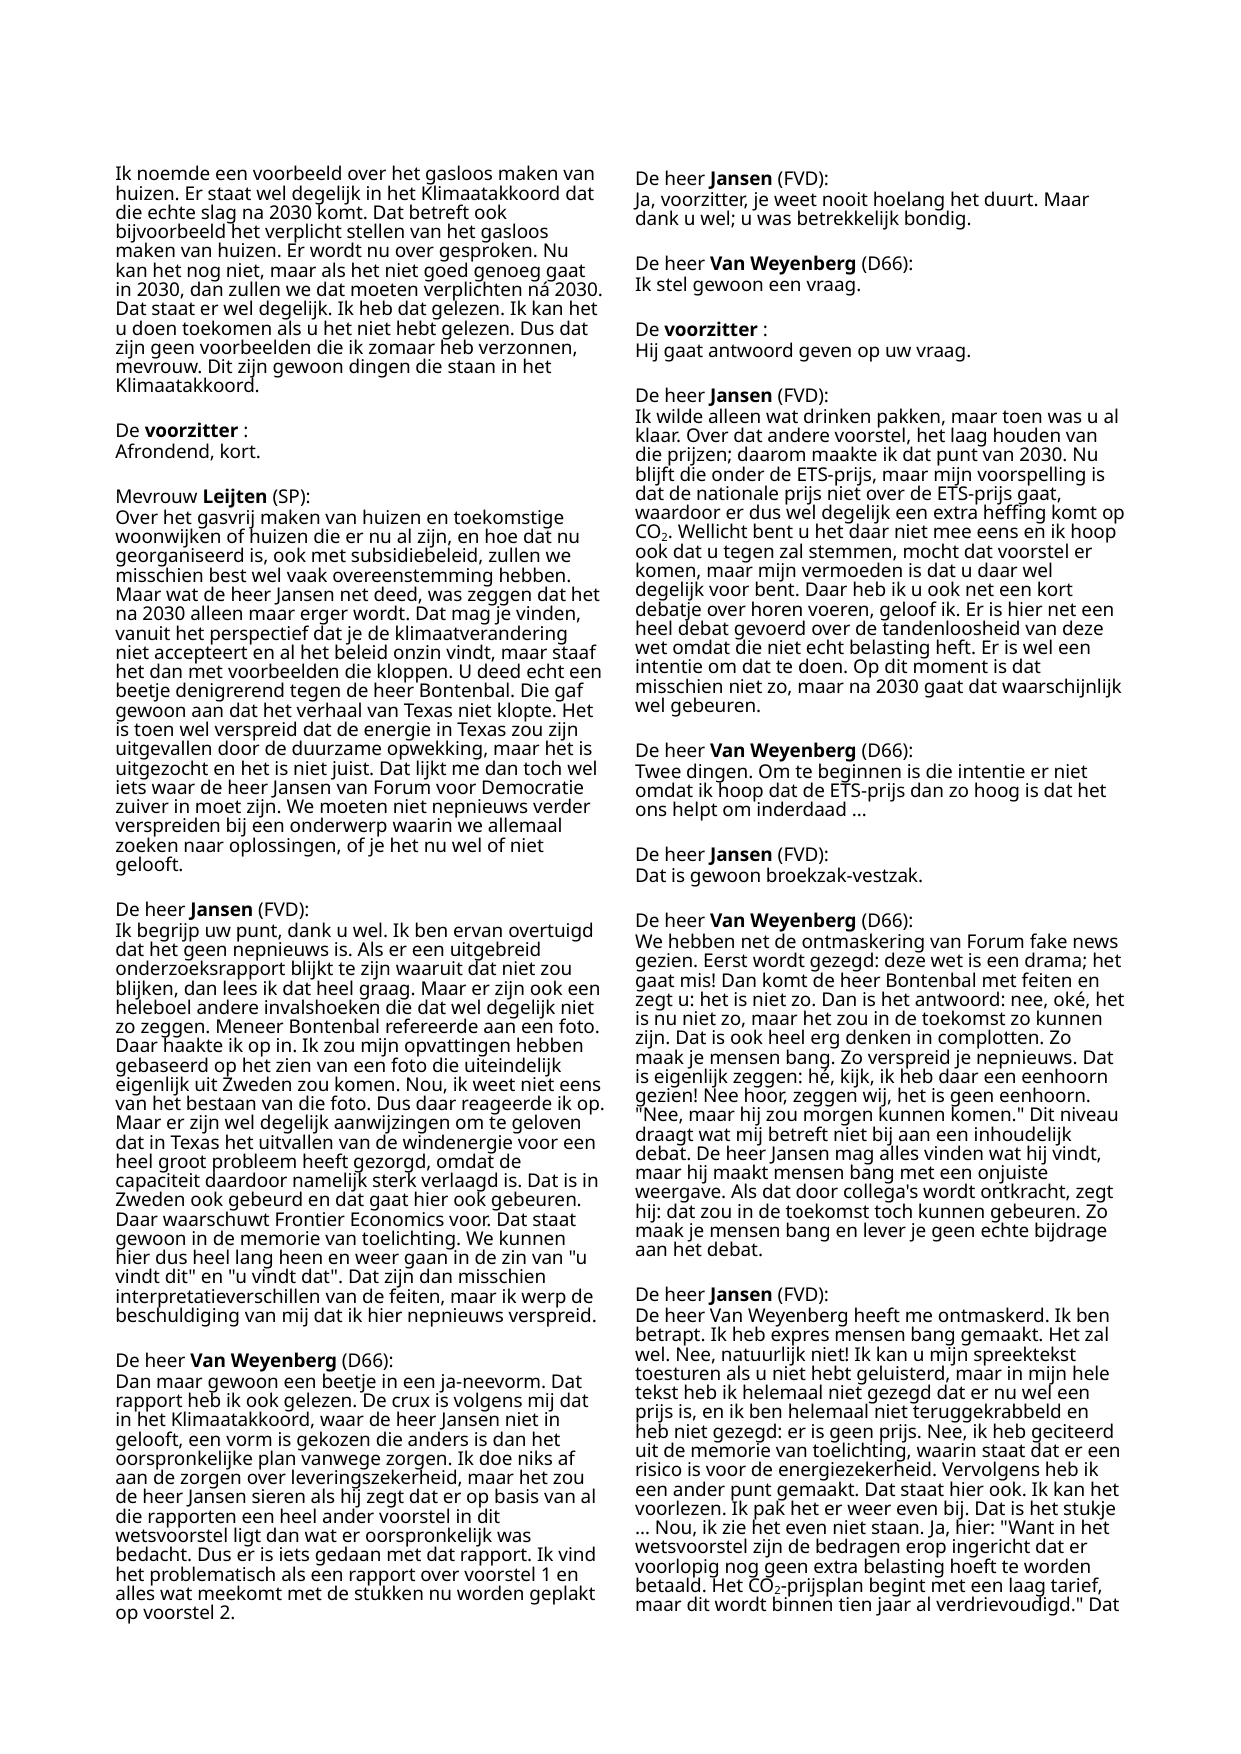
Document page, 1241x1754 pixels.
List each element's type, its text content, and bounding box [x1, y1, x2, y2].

text De heer Jansen (FVD): [115, 896, 605, 922]
text Dan maar gewoon een beetje in een ja-neevorm. Dat rapport heb ik ook gelezen. De crux is volgens mij dat in het Klimaatakkoord, waar de heer Jansen niet in gelooft, een vorm is gekozen die anders is dan het oorspronkelijke plan vanwege zorgen. Ik doe niks af aan de zorgen over leveringszekerheid, maar het zou de heer Jansen sieren als hij zegt dat er op basis van al die rapporten een heel ander voorstel in dit wetsvoorstel ligt dan wat er oorspronkelijk was bedacht. Dus er is iets gedaan met dat rapport. Ik vind het problematisch als een rapport over voorstel 1 en alles wat meekomt met de stukken nu worden geplakt op voorstel 2. [115, 1373, 605, 1623]
text De heer Van Weyenberg (D66): [635, 907, 1125, 933]
text De heer Van Weyenberg (D66): [635, 251, 1125, 276]
text Ja, voorzitter, je weet nooit hoelang het duurt. Maar dank u wel; u was betrekkelijk bondig. [635, 191, 1125, 230]
text De heer Jansen (FVD): [635, 382, 1125, 408]
text Ik noemde een voorbeeld over het gasloos maken van huizen. Er staat wel degelijk in het Klimaatakkoord dat die echte slag na 2030 komt. Dat betreft ook bijvoorbeeld het verplicht stellen van het gasloos maken van huizen. Er wordt nu over gesproken. Nu kan het nog niet, maar als het niet goed genoeg gaat in 2030, dan zullen we dat moeten verplichten ná 2030. Dat staat er wel degelijk. Ik heb dat gelezen. Ik kan het u doen toekomen als u het niet hebt gelezen. Dus dat zijn geen voorbeelden die ik zomaar heb verzonnen, mevrouw. Dit zijn gewoon dingen die staan in het Klimaatakkoord. [115, 165, 605, 397]
text Over het gasvrij maken van huizen en toekomstige woonwijken of huizen die er nu al zijn, en hoe dat nu georganiseerd is, ook met subsidiebeleid, zullen we misschien best wel vaak overeenstemming hebben. Maar wat de heer Jansen net deed, was zeggen dat het na 2030 alleen maar erger wordt. Dat mag je vinden, vanuit het perspectief dat je de klimaatverandering niet accepteert en al het beleid onzin vindt, maar staaf het dan met voorbeelden die kloppen. U deed echt een beetje denigrerend tegen de heer Bontenbal. Die gaf gewoon aan dat het verhaal van Texas niet klopte. Het is toen wel verspreid dat de energie in Texas zou zijn uitgevallen door de duurzame opwekking, maar het is uitgezocht en het is niet juist. Dat lijkt me dan toch wel iets waar de heer Jansen van Forum voor Democratie zuiver in moet zijn. We moeten niet nepnieuws verder verspreiden bij een onderwerp waarin we allemaal zoeken naar oplossingen, of je het nu wel of niet gelooft. [115, 509, 605, 875]
text Ik begrijp uw punt, dank u wel. Ik ben ervan overtuigd dat het geen nepnieuws is. Als er een uitgebreid onderzoeksrapport blijkt te zijn waaruit dat niet zou blijken, dan lees ik dat heel graag. Maar er zijn ook een heleboel andere invalshoeken die dat wel degelijk niet zo zeggen. Meneer Bontenbal refereerde aan een foto. Daar haakte ik op in. Ik zou mijn opvattingen hebben gebaseerd op het zien van een foto die uiteindelijk eigenlijk uit Zweden zou komen. Nou, ik weet niet eens van het bestaan van die foto. Dus daar reageerde ik op. Maar er zijn wel degelijk aanwijzingen om te geloven dat in Texas het uitvallen van de windenergie voor een heel groot probleem heeft gezorgd, omdat de capaciteit daardoor namelijk sterk verlaagd is. Dat is in Zweden ook gebeurd en dat gaat hier ook gebeuren. Daar waarschuwt Frontier Economics voor. Dat staat gewoon in de memorie van toelichting. We kunnen hier dus heel lang heen en weer gaan in de zin van "u vindt dit" en "u vindt dat". Dat zijn dan misschien interpretatieverschillen van de feiten, maar ik werp de beschuldiging van mij dat ik hier nepnieuws verspreid. [115, 922, 605, 1326]
text De voorzitter : [635, 316, 1125, 342]
text Twee dingen. Om te beginnen is die intentie er niet omdat ik hoop dat de ETS-prijs dan zo hoog is dat het ons helpt om inderdaad … [635, 763, 1125, 821]
text De heer Jansen (FVD): [635, 165, 1125, 191]
text Ik wilde alleen wat drinken pakken, maar toen was u al klaar. Over dat andere voorstel, het laag houden van die prijzen; daarom maakte ik dat punt van 2030. Nu blijft die onder de ETS-prijs, maar mijn voorspelling is dat de nationale prijs niet over de ETS-prijs gaat, waardoor er dus wel degelijk een extra heffing komt op CO2. Wellicht bent u het daar niet mee eens en ik hoop ook dat u tegen zal stemmen, mocht dat voorstel er komen, maar mijn vermoeden is dat u daar wel degelijk voor bent. Daar heb ik u ook net een kort debatje over horen voeren, geloof ik. Er is hier net een heel debat gevoerd over de tandenloosheid van deze wet omdat die niet echt belasting heft. Er is wel een intentie om dat te doen. Op dit moment is dat misschien niet zo, maar na 2030 gaat dat waarschijnlijk wel gebeuren. [635, 408, 1125, 716]
text De voorzitter : [115, 417, 605, 443]
text De heer Van Weyenberg (D66): [635, 737, 1125, 763]
text Hij gaat antwoord geven op uw vraag. [635, 342, 1125, 361]
text Afrondend, kort. [115, 443, 605, 462]
text Dat is gewoon broekzak-vestzak. [635, 867, 1125, 886]
text De heer Jansen (FVD): [635, 841, 1125, 867]
text De heer Jansen (FVD): [635, 1281, 1125, 1307]
text De heer Van Weyenberg (D66): [115, 1347, 605, 1373]
text We hebben net de ontmaskering van Forum fake news gezien. Eerst wordt gezegd: deze wet is een drama; het gaat mis! Dan komt de heer Bontenbal met feiten en zegt u: het is niet zo. Dan is het antwoord: nee, oké, het is nu niet zo, maar het zou in de toekomst zo kunnen zijn. Dat is ook heel erg denken in complotten. Zo maak je mensen bang. Zo verspreid je nepnieuws. Dat is eigenlijk zeggen: hé, kijk, ik heb daar een eenhoorn gezien! Nee hoor, zeggen wij, het is geen eenhoorn. "Nee, maar hij zou morgen kunnen komen." Dit niveau draagt wat mij betreft niet bij aan een inhoudelijk debat. De heer Jansen mag alles vinden wat hij vindt, maar hij maakt mensen bang met een onjuiste weergave. Als dat door collega's wordt ontkracht, zegt hij: dat zou in de toekomst toch kunnen gebeuren. Zo maak je mensen bang en lever je geen echte bijdrage aan het debat. [635, 933, 1125, 1261]
text Ik stel gewoon een vraag. [635, 276, 1125, 296]
text Mevrouw Leijten (SP): [115, 483, 605, 509]
text De heer Van Weyenberg heeft me ontmaskerd. Ik ben betrapt. Ik heb expres mensen bang gemaakt. Het zal wel. Nee, natuurlijk niet! Ik kan u mijn spreektekst toesturen als u niet hebt geluisterd, maar in mijn hele tekst heb ik helemaal niet gezegd dat er nu wel een prijs is, en ik ben helemaal niet teruggekrabbeld en heb niet gezegd: er is geen prijs. Nee, ik heb geciteerd uit de memorie van toelichting, waarin staat dat er een risico is voor de energiezekerheid. Vervolgens heb ik een ander punt gemaakt. Dat staat hier ook. Ik kan het voorlezen. Ik pak het er weer even bij. Dat is het stukje … Nou, ik zie het even niet staan. Ja, hier: "Want in het wetsvoorstel zijn de bedragen erop ingericht dat er voorlopig nog geen extra belasting hoeft te worden betaald. Het CO2-prijsplan begint met een laag tarief, maar dit wordt binnen tien jaar al verdrievoudigd." Dat [635, 1307, 1125, 1616]
